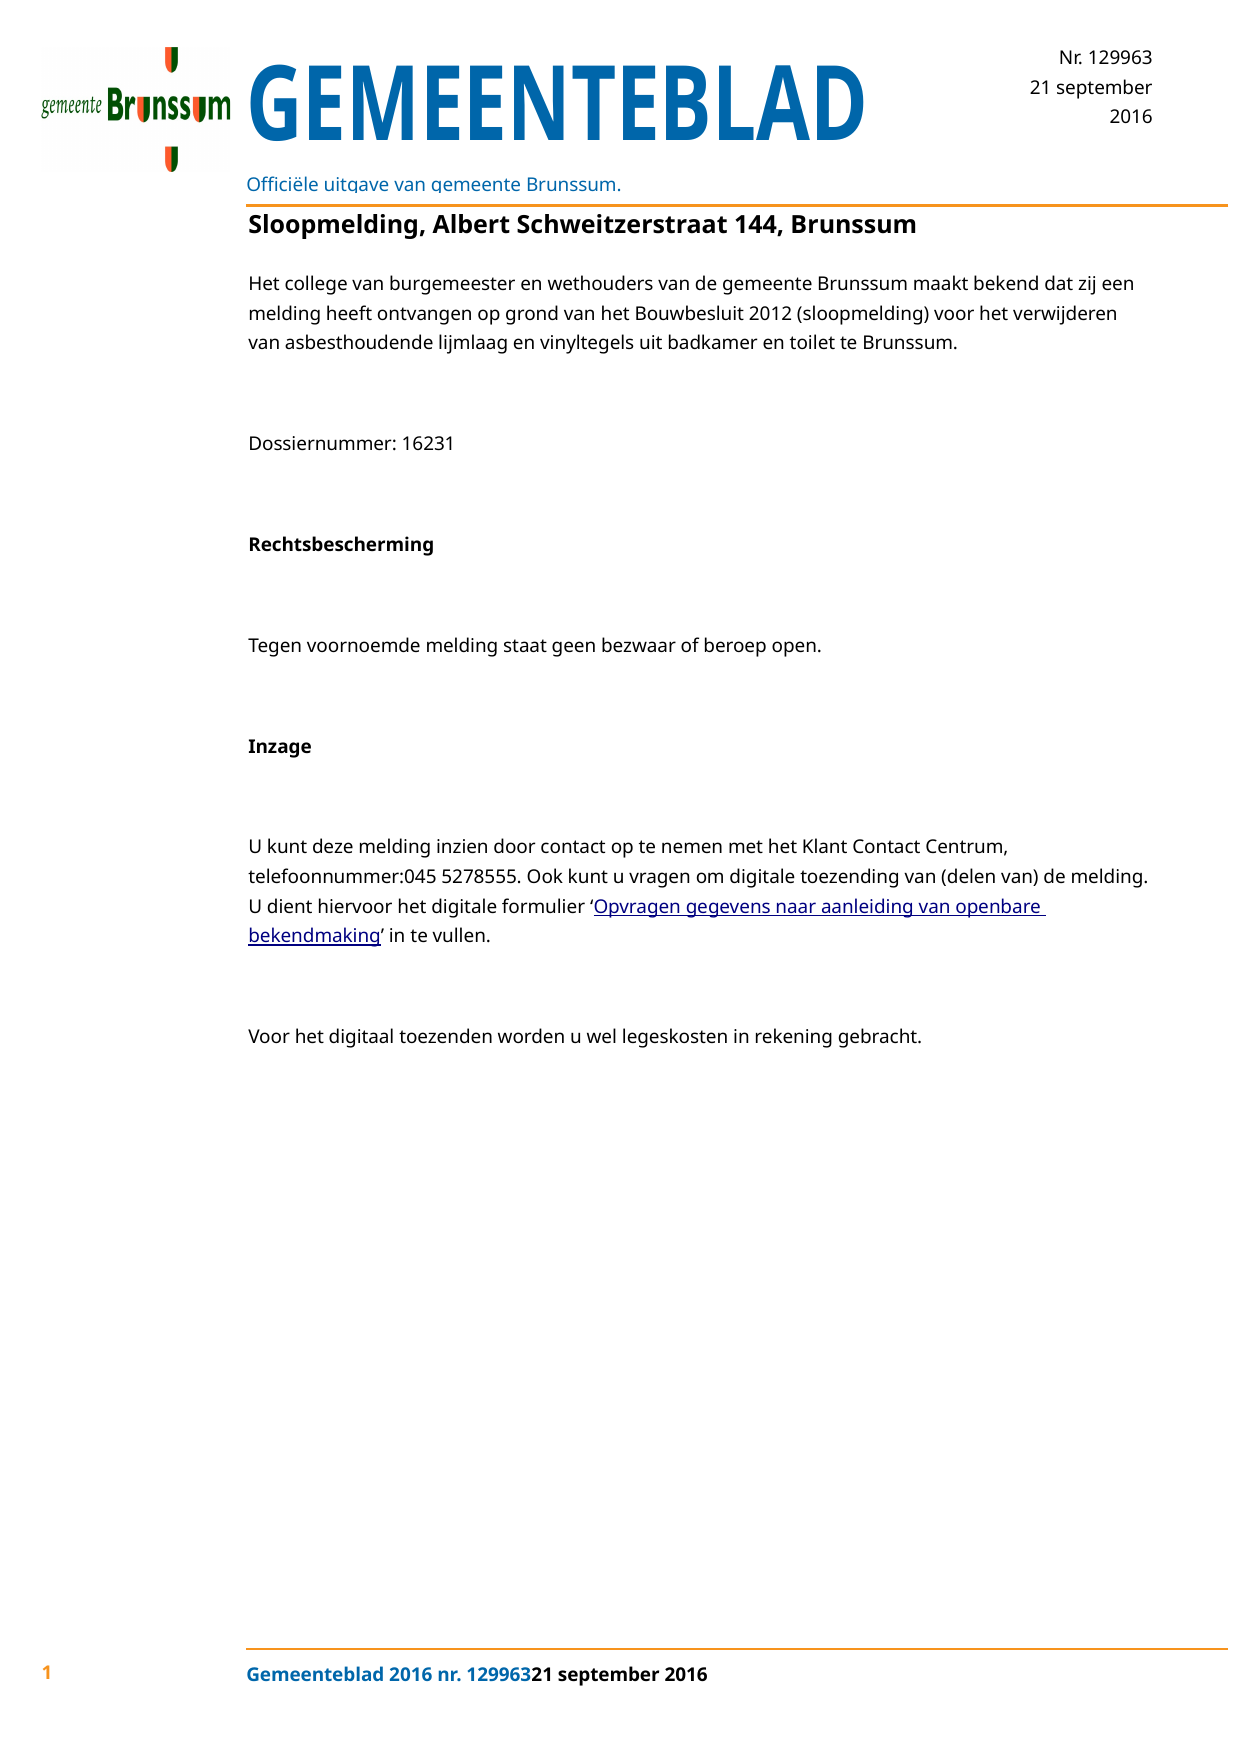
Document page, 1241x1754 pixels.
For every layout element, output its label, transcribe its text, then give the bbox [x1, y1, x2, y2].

text Het college van burgemeester en wethouders van de gemeente Brunssum maakt bekend dat zij een melding heeft ontvangen op grond van het Bouwbesluit 2012 (sloopmelding) voor het verwijderen van asbesthoudende lijmlaag en vinyltegels uit badkamer en toilet te Brunssum. [248, 270, 1152, 355]
text Inzage [248, 733, 1152, 758]
text Rechtsbescherming [248, 531, 1152, 557]
text Voor het digitaal toezenden worden u wel legeskosten in rekening gebracht. [248, 1023, 1152, 1049]
text Tegen voornoemde melding staat geen bezwaar of beroep open. [248, 632, 1152, 658]
text Sloopmelding, Albert Schweitzerstraat 144, Brunssum [248, 207, 1152, 241]
text U kunt deze melding inzien door contact op te nemen met het Klant Contact Centrum, telefoonnummer:045 5278555. Ook kunt u vragen om digitale toezending van (delen van) de melding. U dient hiervoor het digitale formulier ‘Opvragen gegevens naar aanleiding van openbare bekendmaking’ in te vullen. [248, 834, 1152, 948]
text Dossiernummer: 16231 [248, 430, 1152, 456]
picture [41, 47, 231, 172]
